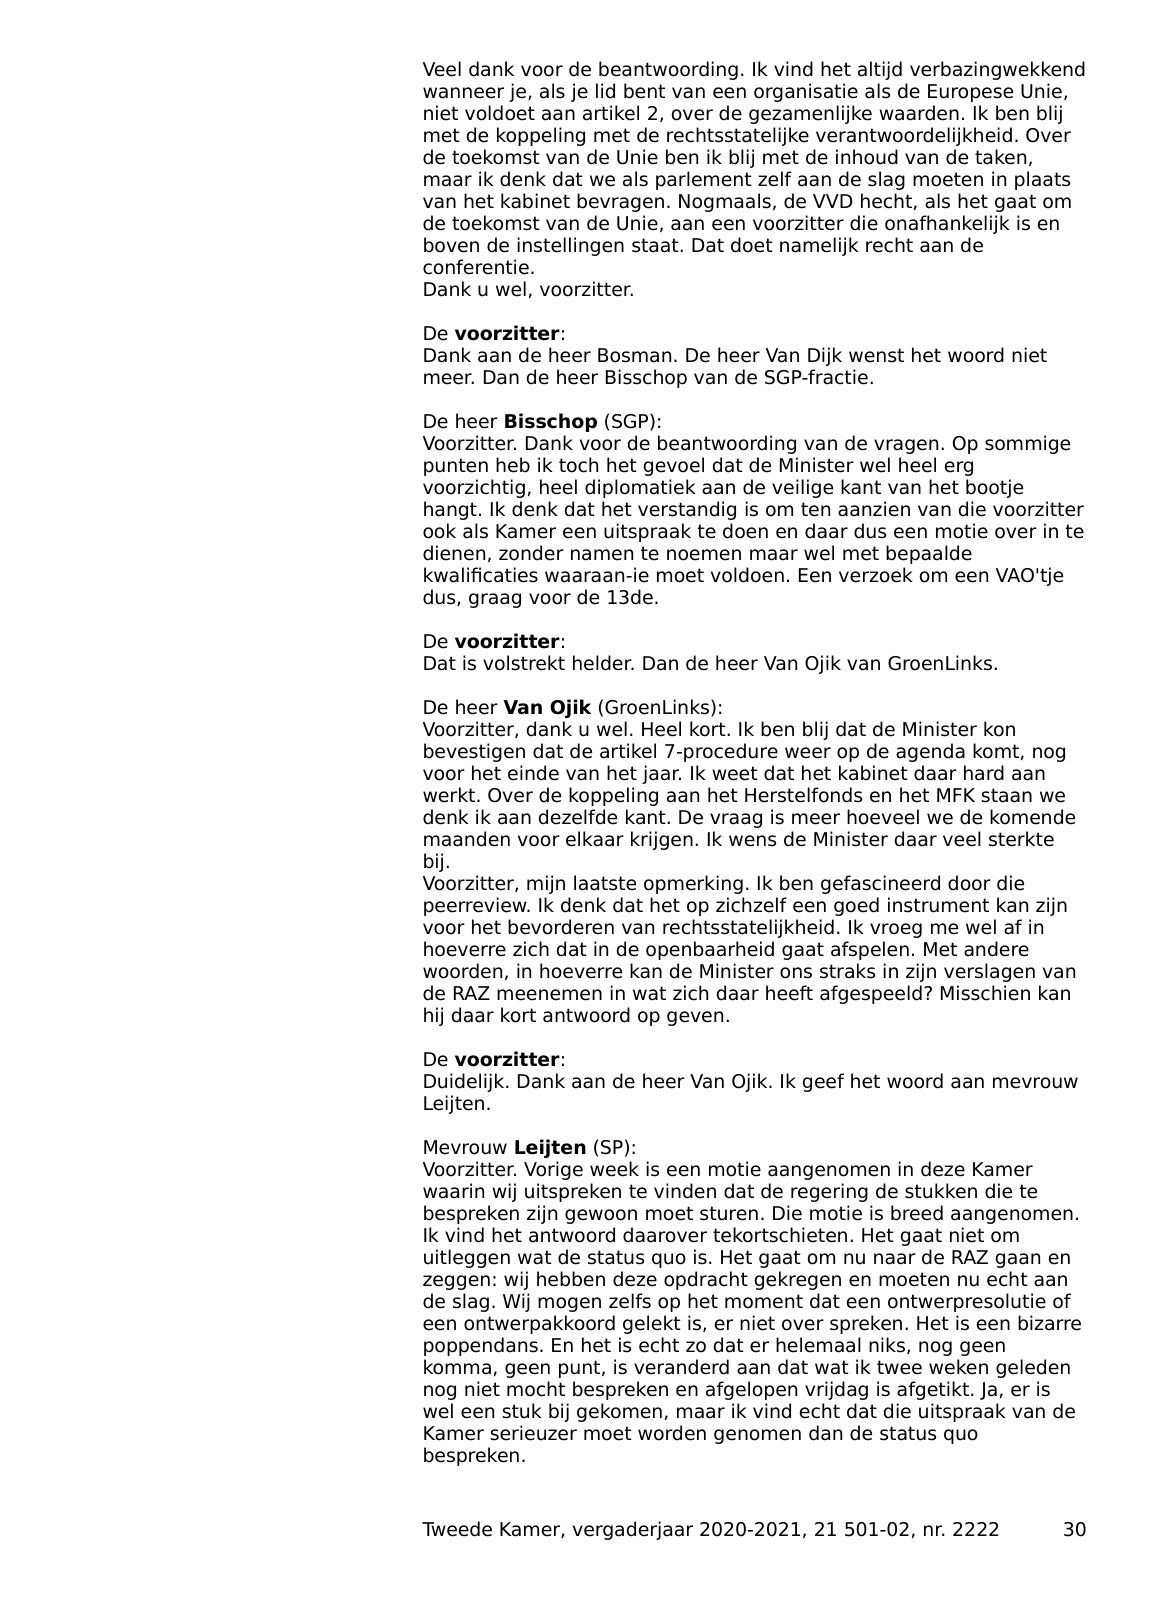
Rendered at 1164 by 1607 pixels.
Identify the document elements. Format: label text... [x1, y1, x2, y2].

text De heer Bisschop (SGP): [422, 411, 1087, 433]
text Veel dank voor de beantwoording. Ik vind het altijd verbazingwekkend wanneer je, als je lid bent van een organisatie als de Europese Unie, niet voldoet aan artikel 2, over de gezamenlijke waarden. Ik ben blij met de koppeling met de rechtsstatelijke verantwoordelijkheid. Over de toekomst van de Unie ben ik blij met de inhoud van de taken, maar ik denk dat we als parlement zelf aan de slag moeten in plaats van het kabinet bevragen. Nogmaals, de VVD hecht, als het gaat om de toekomst van de Unie, aan een voorzitter die onafhankelijk is en boven de instellingen staat. Dat doet namelijk recht aan de conferentie. [422, 59, 1087, 279]
text Voorzitter, mijn laatste opmerking. Ik ben gefascineerd door die peerreview. Ik denk dat het op zichzelf een goed instrument kan zijn voor het bevorderen van rechtsstatelijkheid. Ik vroeg me wel af in hoeverre zich dat in de openbaarheid gaat afspelen. Met andere woorden, in hoeverre kan de Minister ons straks in zijn verslagen van de RAZ meenemen in wat zich daar heeft afgespeeld? Misschien kan hij daar kort antwoord op geven. [422, 873, 1087, 1027]
text De voorzitter: [422, 631, 1087, 653]
text De voorzitter: [422, 1049, 1087, 1071]
text Voorzitter, dank u wel. Heel kort. Ik ben blij dat de Minister kon bevestigen dat de artikel 7-procedure weer op de agenda komt, nog voor het einde van het jaar. Ik weet dat het kabinet daar hard aan werkt. Over de koppeling aan het Herstelfonds en het MFK staan we denk ik aan dezelfde kant. De vraag is meer hoeveel we de komende maanden voor elkaar krijgen. Ik wens de Minister daar veel sterkte bij. [422, 719, 1087, 873]
text Dat is volstrekt helder. Dan de heer Van Ojik van GroenLinks. [422, 653, 1087, 675]
text Voorzitter. Dank voor de beantwoording van de vragen. Op sommige punten heb ik toch het gevoel dat de Minister wel heel erg voorzichtig, heel diplomatiek aan de veilige kant van het bootje hangt. Ik denk dat het verstandig is om ten aanzien van die voorzitter ook als Kamer een uitspraak te doen en daar dus een motie over in te dienen, zonder namen te noemen maar wel met bepaalde kwalificaties waaraan-ie moet voldoen. Een verzoek om een VAO'tje dus, graag voor de 13de. [422, 433, 1087, 609]
text Dank u wel, voorzitter. [422, 279, 1087, 301]
text De voorzitter: [422, 323, 1087, 345]
text De heer Van Ojik (GroenLinks): [422, 697, 1087, 719]
text Voorzitter. Vorige week is een motie aangenomen in deze Kamer waarin wij uitspreken te vinden dat de regering de stukken die te bespreken zijn gewoon moet sturen. Die motie is breed aangenomen. Ik vind het antwoord daarover tekortschieten. Het gaat niet om uitleggen wat de status quo is. Het gaat om nu naar de RAZ gaan en zeggen: wij hebben deze opdracht gekregen en moeten nu echt aan de slag. Wij mogen zelfs op het moment dat een ontwerpresolutie of een ontwerpakkoord gelekt is, er niet over spreken. Het is een bizarre poppendans. En het is echt zo dat er helemaal niks, nog geen komma, geen punt, is veranderd aan dat wat ik twee weken geleden nog niet mocht bespreken en afgelopen vrijdag is afgetikt. Ja, er is wel een stuk bij gekomen, maar ik vind echt dat die uitspraak van de Kamer serieuzer moet worden genomen dan de status quo bespreken. [422, 1159, 1087, 1467]
text Dank aan de heer Bosman. De heer Van Dijk wenst het woord niet meer. Dan de heer Bisschop van de SGP-fractie. [422, 345, 1087, 389]
text Duidelijk. Dank aan de heer Van Ojik. Ik geef het woord aan mevrouw Leijten. [422, 1071, 1087, 1115]
text Mevrouw Leijten (SP): [422, 1137, 1087, 1159]
